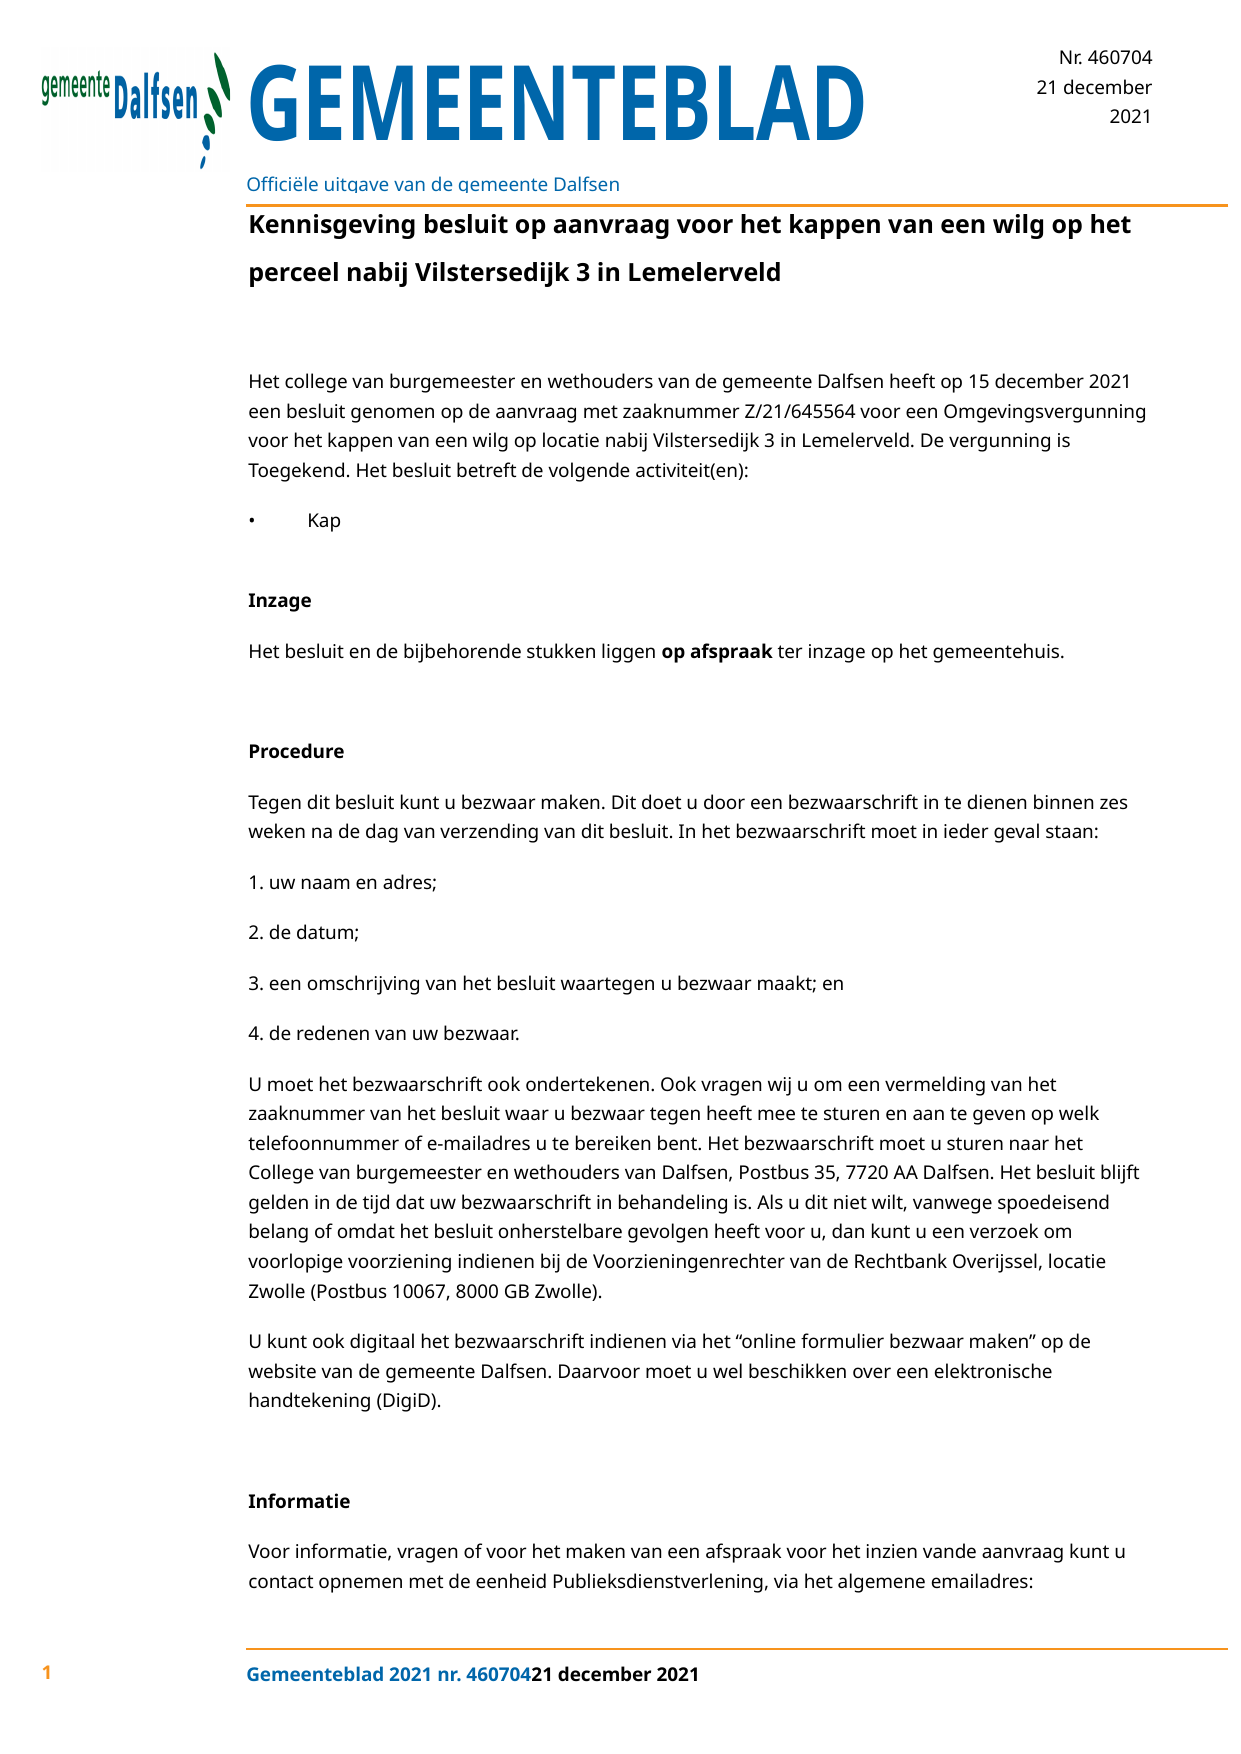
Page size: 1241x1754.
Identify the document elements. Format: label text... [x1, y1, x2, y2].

text Het besluit en de bijbehorende stukken liggen op afspraak ter inzage op het gemeentehuis. [248, 638, 1152, 664]
text 3. een omschrijving van het besluit waartegen u bezwaar maakt; en [248, 970, 1152, 996]
text Procedure [248, 739, 1152, 764]
text Kennisgeving besluit op aanvraag voor het kappen van een wilg op het perceel nabij Vilstersedijk 3 in Lemelerveld [248, 207, 1152, 288]
text Het college van burgemeester en wethouders van de gemeente Dalfsen heeft op 15 december 2021 een besluit genomen op de aanvraag met zaaknummer Z/21/645564 voor een Omgevingsvergunning voor het kappen van een wilg op locatie nabij Vilstersedijk 3 in Lemelerveld. De vergunning is Toegekend. Het besluit betreft de volgende activiteit(en): [248, 368, 1152, 483]
text U kunt ook digitaal het bezwaarschrift indienen via het “online formulier bezwaar maken” op de website van de gemeente Dalfsen. Daarvoor moet u wel beschikken over een elektronische handtekening (DigiD). [248, 1328, 1152, 1413]
text Tegen dit besluit kunt u bezwaar maken. Dit doet u door een bezwaarschrift in te dienen binnen zes weken na de dag van verzending van dit besluit. In het bezwaarschrift moet in ieder geval staan: [248, 789, 1152, 844]
text Informatie [248, 1488, 1152, 1514]
text U moet het bezwaarschrift ook ondertekenen. Ook vragen wij u om een vermelding van het zaaknummer van het besluit waar u bezwaar tegen heeft mee te sturen en aan te geven op welk telefoonnummer of e-mailadres u te bereiken bent. Het bezwaarschrift moet u sturen naar het College van burgemeester en wethouders van Dalfsen, Postbus 35, 7720 AA Dalfsen. Het besluit blijft gelden in de tijd dat uw bezwaarschrift in behandeling is. Als u dit niet wilt, vanwege spoedeisend belang of omdat het besluit onherstelbare gevolgen heeft voor u, dan kunt u een verzoek om voorlopige voorziening indienen bij de Voorzieningenrechter van de Rechtbank Overijssel, locatie Zwolle (Postbus 10067, 8000 GB Zwolle). [248, 1071, 1152, 1304]
picture [41, 47, 231, 172]
text Voor informatie, vragen of voor het maken van een afspraak voor het inzien vande aanvraag kunt u contact opnemen met de eenheid Publieksdienstverlening, via het algemene emailadres: [248, 1539, 1152, 1594]
list Kap [248, 507, 1152, 533]
text 2. de datum; [248, 919, 1152, 945]
text 1. uw naam en adres; [248, 869, 1152, 895]
text 4. de redenen van uw bezwaar. [248, 1020, 1152, 1046]
text Inzage [248, 587, 1152, 613]
